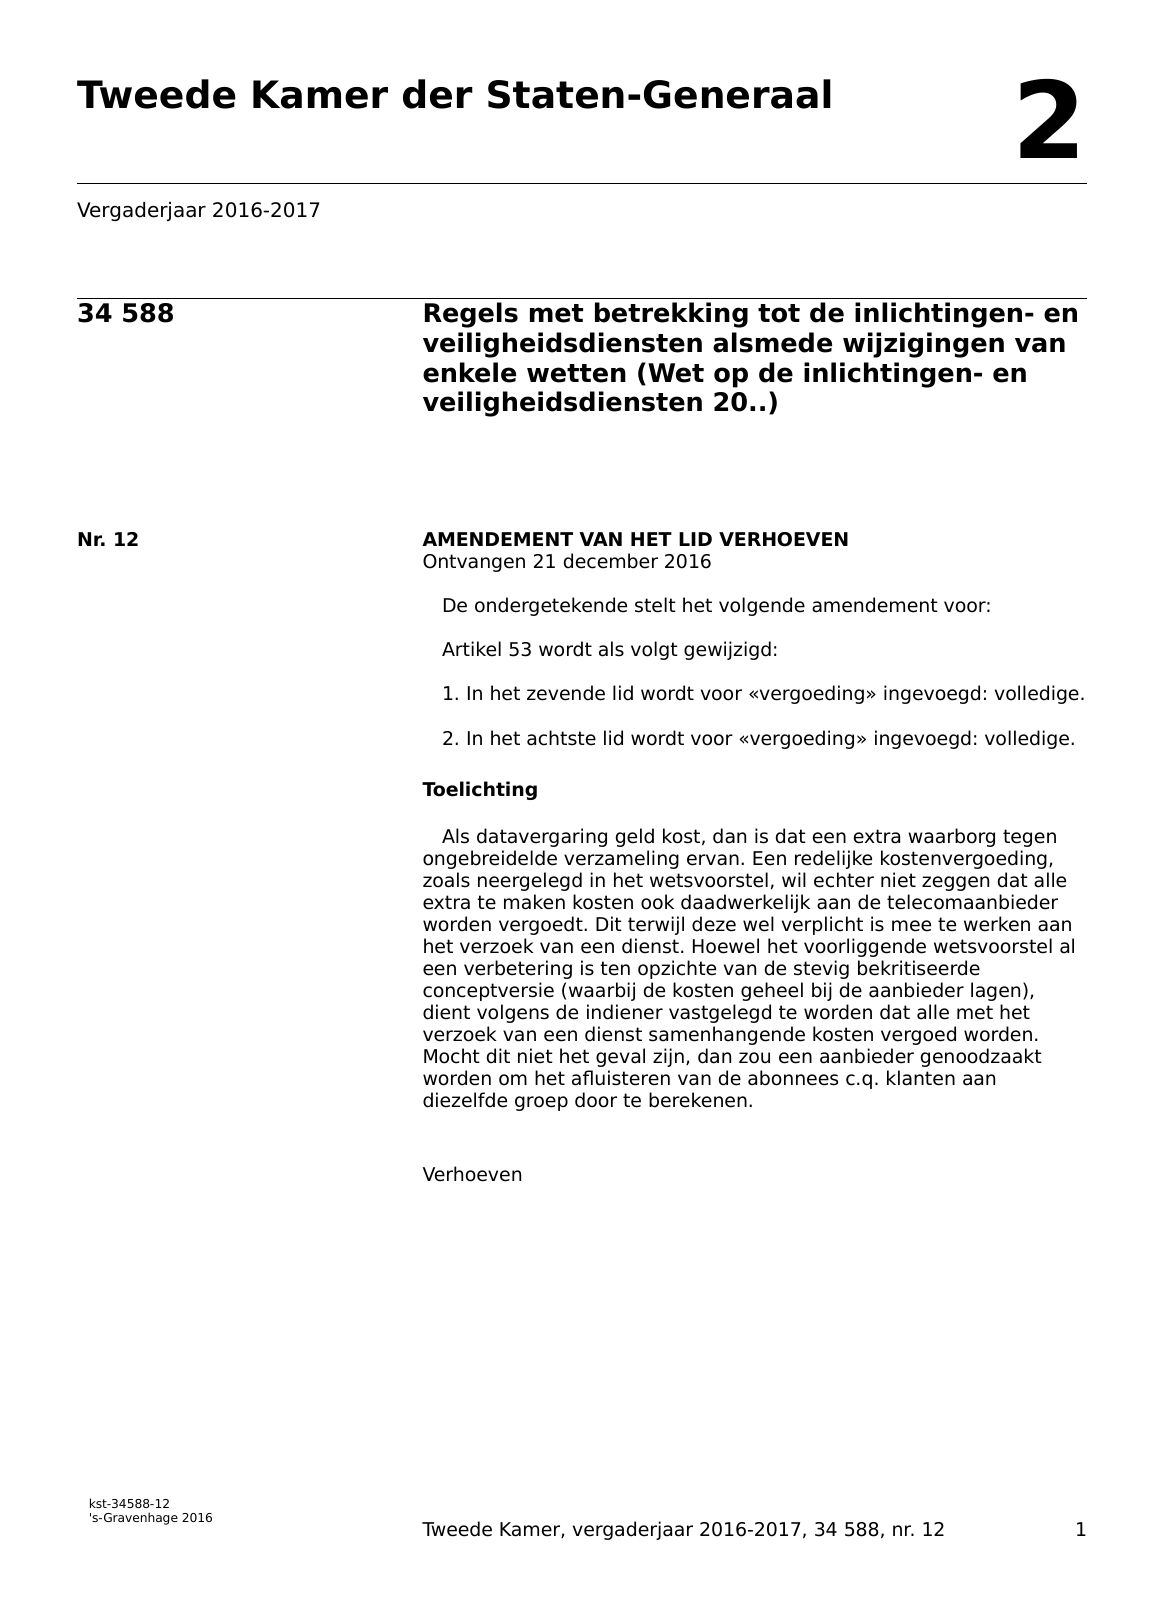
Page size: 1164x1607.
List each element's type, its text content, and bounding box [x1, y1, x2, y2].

subtitle Toelichting [422, 779, 1087, 801]
text 's-Gravenhage 2016 [88, 1511, 323, 1525]
subtitle 34 588 Regels met betrekking tot de inlichtingen- en veiligheidsdiensten alsmede wijzigingen van enkele wetten (Wet op de inlichtingen- en veiligheidsdiensten 20..) [77, 299, 1087, 418]
text Verhoeven [422, 1142, 1087, 1186]
text De ondergetekende stelt het volgende amendement voor: [422, 595, 1087, 617]
text 1. In het zevende lid wordt voor «vergoeding» ingevoegd: volledige. [422, 683, 1087, 705]
table_cell Vergaderjaar 2016-2017 [77, 184, 1087, 298]
subtitle Nr. 12 AMENDEMENT VAN HET LID VERHOEVEN [77, 529, 1087, 551]
text kst-34588-12 [88, 1497, 323, 1511]
table_header 2 [886, 59, 1087, 183]
text Als datavergaring geld kost, dan is dat een extra waarborg tegen ongebreidelde verzameling ervan. Een redelijke kostenvergoeding, zoals neergelegd in het wetsvoorstel, wil echter niet zeggen dat alle extra te maken kosten ook daadwerkelijk aan de telecomaanbieder worden vergoedt. Dit terwijl deze wel verplicht is mee te werken aan het verzoek van een dienst. Hoewel het voorliggende wetsvoorstel al een verbetering is ten opzichte van de stevig bekritiseerde conceptversie (waarbij de kosten geheel bij de aanbieder lagen), dient volgens de indiener vastgelegd te worden dat alle met het verzoek van een dienst samenhangende kosten vergoed worden. Mocht dit niet het geval zijn, dan zou een aanbieder genoodzaakt worden om het afluisteren van de abonnees c.q. klanten aan diezelfde groep door te berekenen. [422, 826, 1087, 1112]
text 2. In het achtste lid wordt voor «vergoeding» ingevoegd: volledige. [422, 727, 1087, 749]
text Artikel 53 wordt als volgt gewijzigd: [422, 639, 1087, 661]
table_header Tweede Kamer der Staten-Generaal [77, 59, 886, 183]
text Ontvangen 21 december 2016 [422, 551, 1087, 573]
